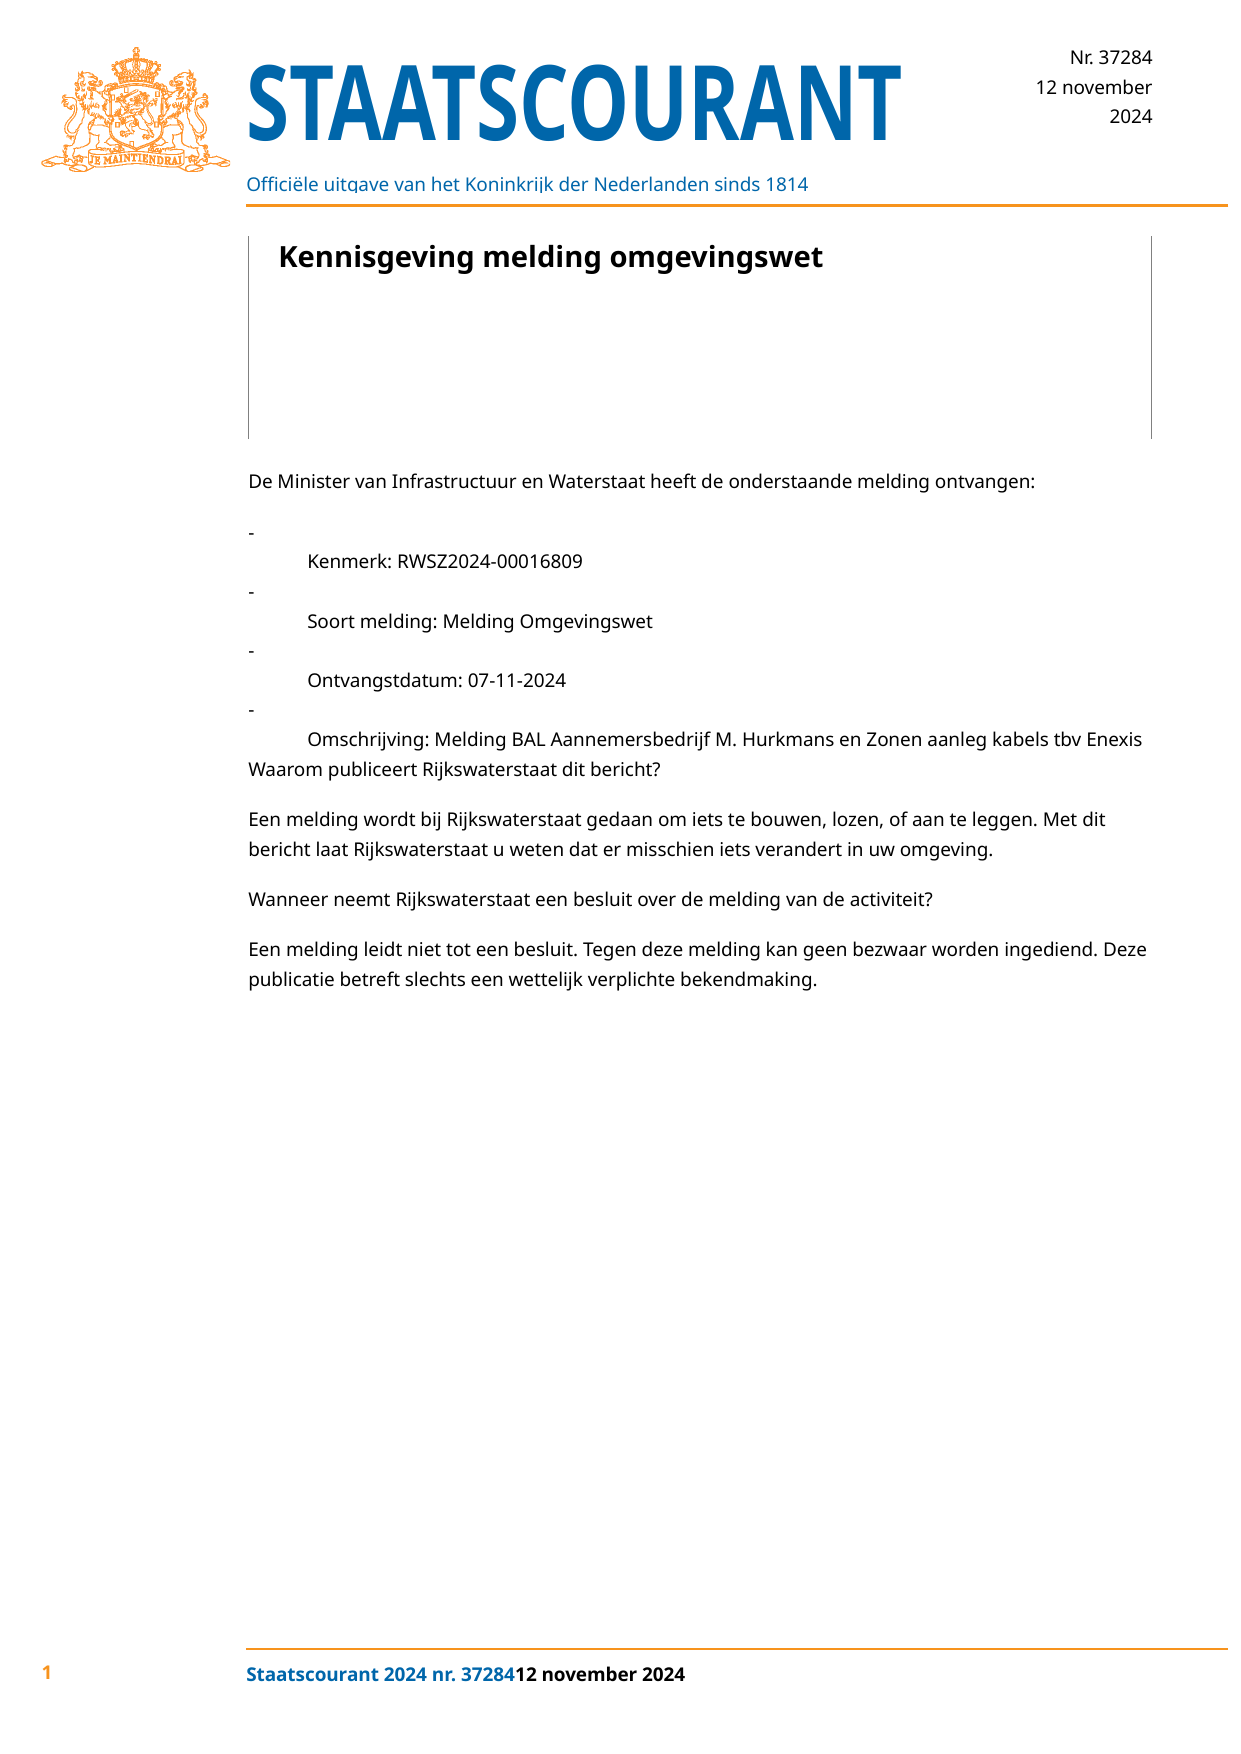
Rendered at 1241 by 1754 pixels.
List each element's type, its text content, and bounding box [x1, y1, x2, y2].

table_header [850, 414, 1151, 439]
table_header Kennisgeving melding omgevingswet [249, 236, 850, 439]
table_header [1090, 236, 1151, 413]
text Wanneer neemt Rijkswaterstaat een besluit over de melding van de activiteit? [248, 886, 1152, 912]
picture [41, 47, 231, 172]
text Waarom publiceert Rijkswaterstaat dit bericht? [248, 756, 1152, 781]
table_header [850, 236, 912, 413]
text De Minister van Infrastructuur en Waterstaat heeft de onderstaande melding ontvangen: [248, 469, 1152, 494]
list Omschrijving: Melding BAL Aannemersbedrijf M. Hurkmans en Zonen aanleg kabels tbv Enexis [248, 726, 1152, 752]
list Soort melding: Melding Omgevingswet [248, 608, 1152, 633]
picture [912, 236, 1090, 414]
text Een melding wordt bij Rijkswaterstaat gedaan om iets te bouwen, lozen, of aan te leggen. Met dit bericht laat Rijkswaterstaat u weten dat er misschien iets verandert in uw omgeving. [248, 806, 1152, 861]
list Kenmerk: RWSZ2024-00016809 [248, 549, 1152, 574]
list Ontvangstdatum: 07-11-2024 [248, 667, 1152, 693]
text Een melding leidt niet tot een besluit. Tegen deze melding kan geen bezwaar worden ingediend. Deze publicatie betreft slechts een wettelijk verplichte bekendmaking. [248, 937, 1152, 992]
